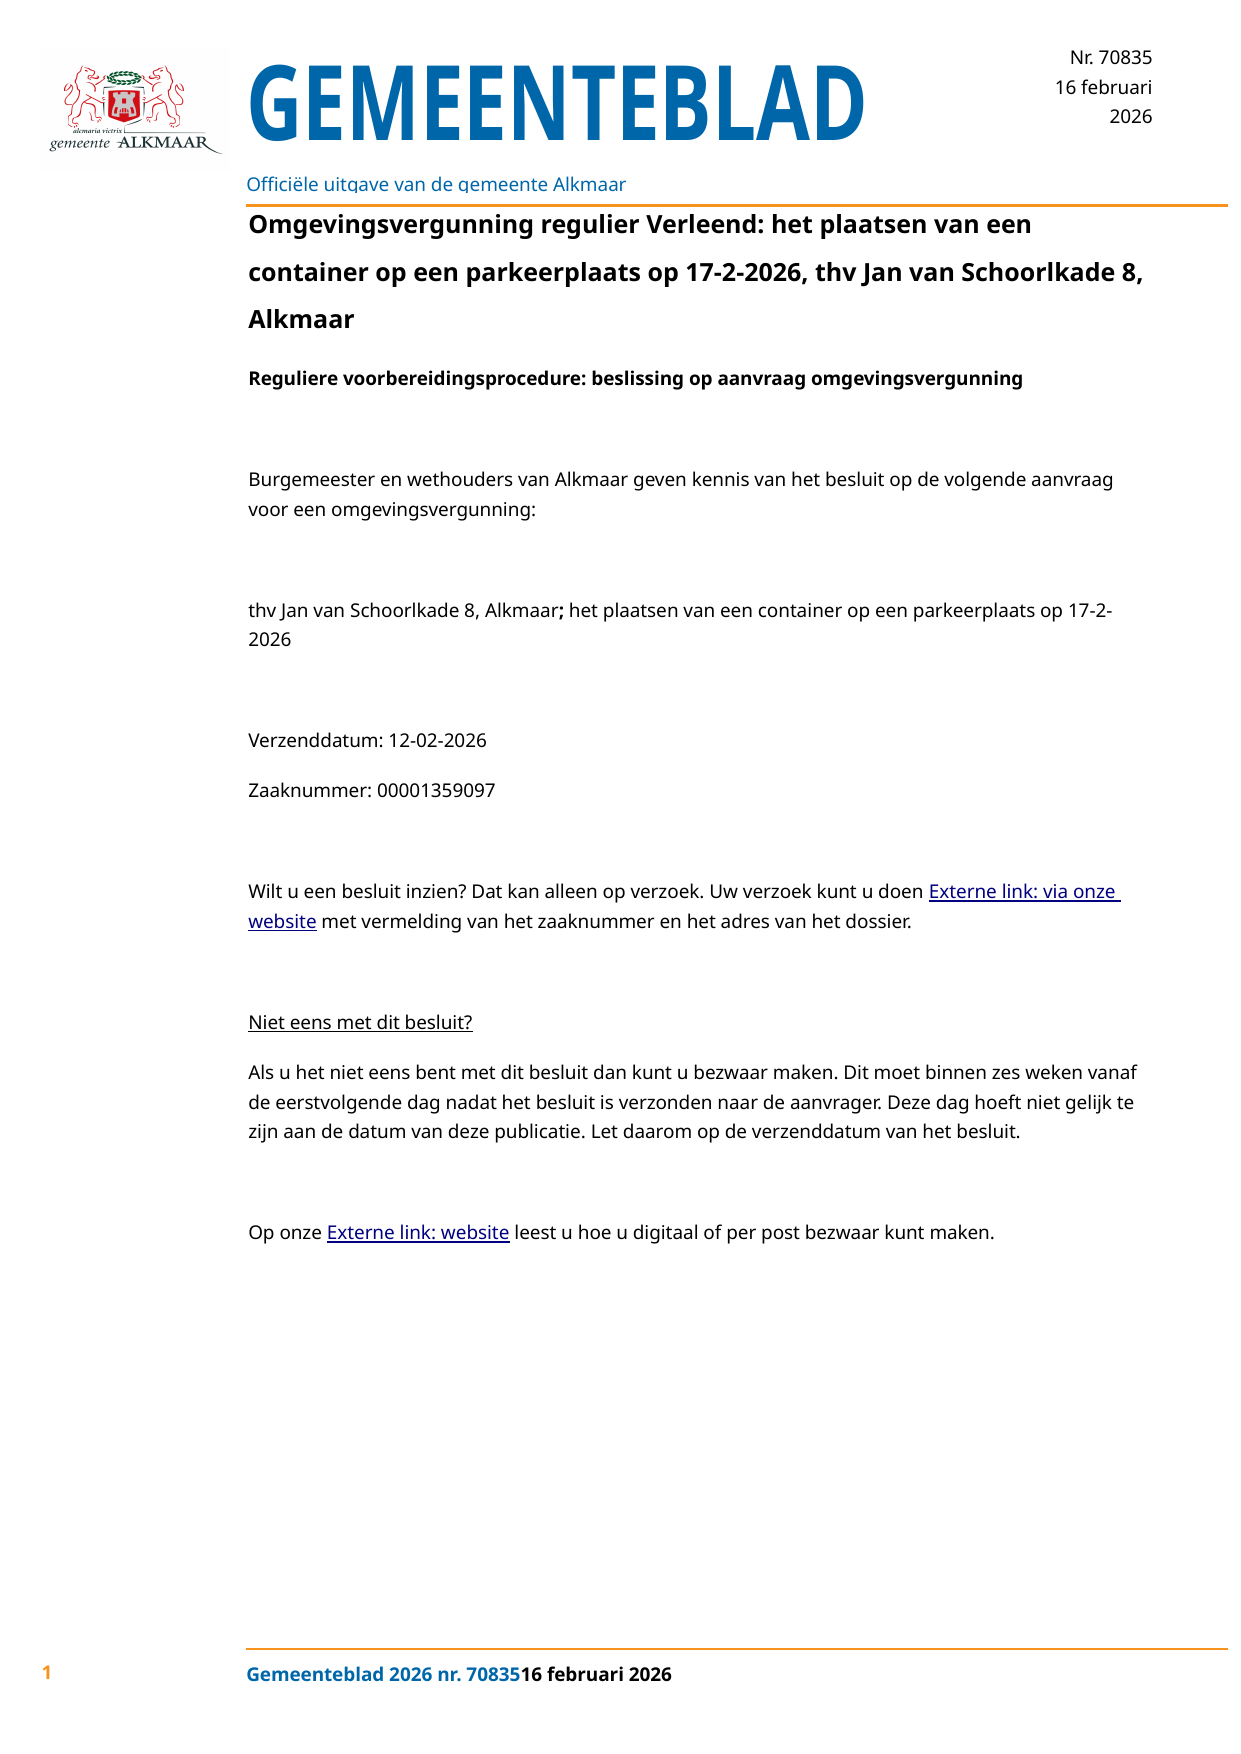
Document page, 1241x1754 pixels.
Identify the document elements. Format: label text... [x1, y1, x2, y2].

text Op onze Externe link: website leest u hoe u digitaal of per post bezwaar kunt maken. [248, 1219, 1152, 1245]
text Wilt u een besluit inzien? Dat kan alleen op verzoek. Uw verzoek kunt u doen Externe link: via onze website met vermelding van het zaaknummer en het adres van het dossier. [248, 878, 1152, 934]
text Verzenddatum: 12-02-2026 [248, 727, 1152, 753]
picture [41, 47, 231, 172]
text Als u het niet eens bent met dit besluit dan kunt u bezwaar maken. Dit moet binnen zes weken vanaf de eerstvolgende dag nadat het besluit is verzonden naar de aanvrager. Deze dag hoeft niet gelijk te zijn aan de datum van deze publicatie. Let daarom op de verzenddatum van het besluit. [248, 1059, 1152, 1144]
text Burgemeester en wethouders van Alkmaar geven kennis van het besluit op de volgende aanvraag voor een omgevingsvergunning: [248, 466, 1152, 522]
text Reguliere voorbereidingsprocedure: beslissing op aanvraag omgevingsvergunning [248, 366, 1152, 391]
text Omgevingsvergunning regulier Verleend: het plaatsen van een container op een parkeerplaats op 17-2-2026, thv Jan van Schoorlkade 8, Alkmaar [248, 207, 1152, 336]
text Zaaknummer: 00001359097 [248, 778, 1152, 803]
text thv Jan van Schoorlkade 8, Alkmaar; het plaatsen van een container op een parkeerplaats op 17-2-2026 [248, 597, 1152, 652]
text Niet eens met dit besluit? [248, 1009, 1152, 1034]
